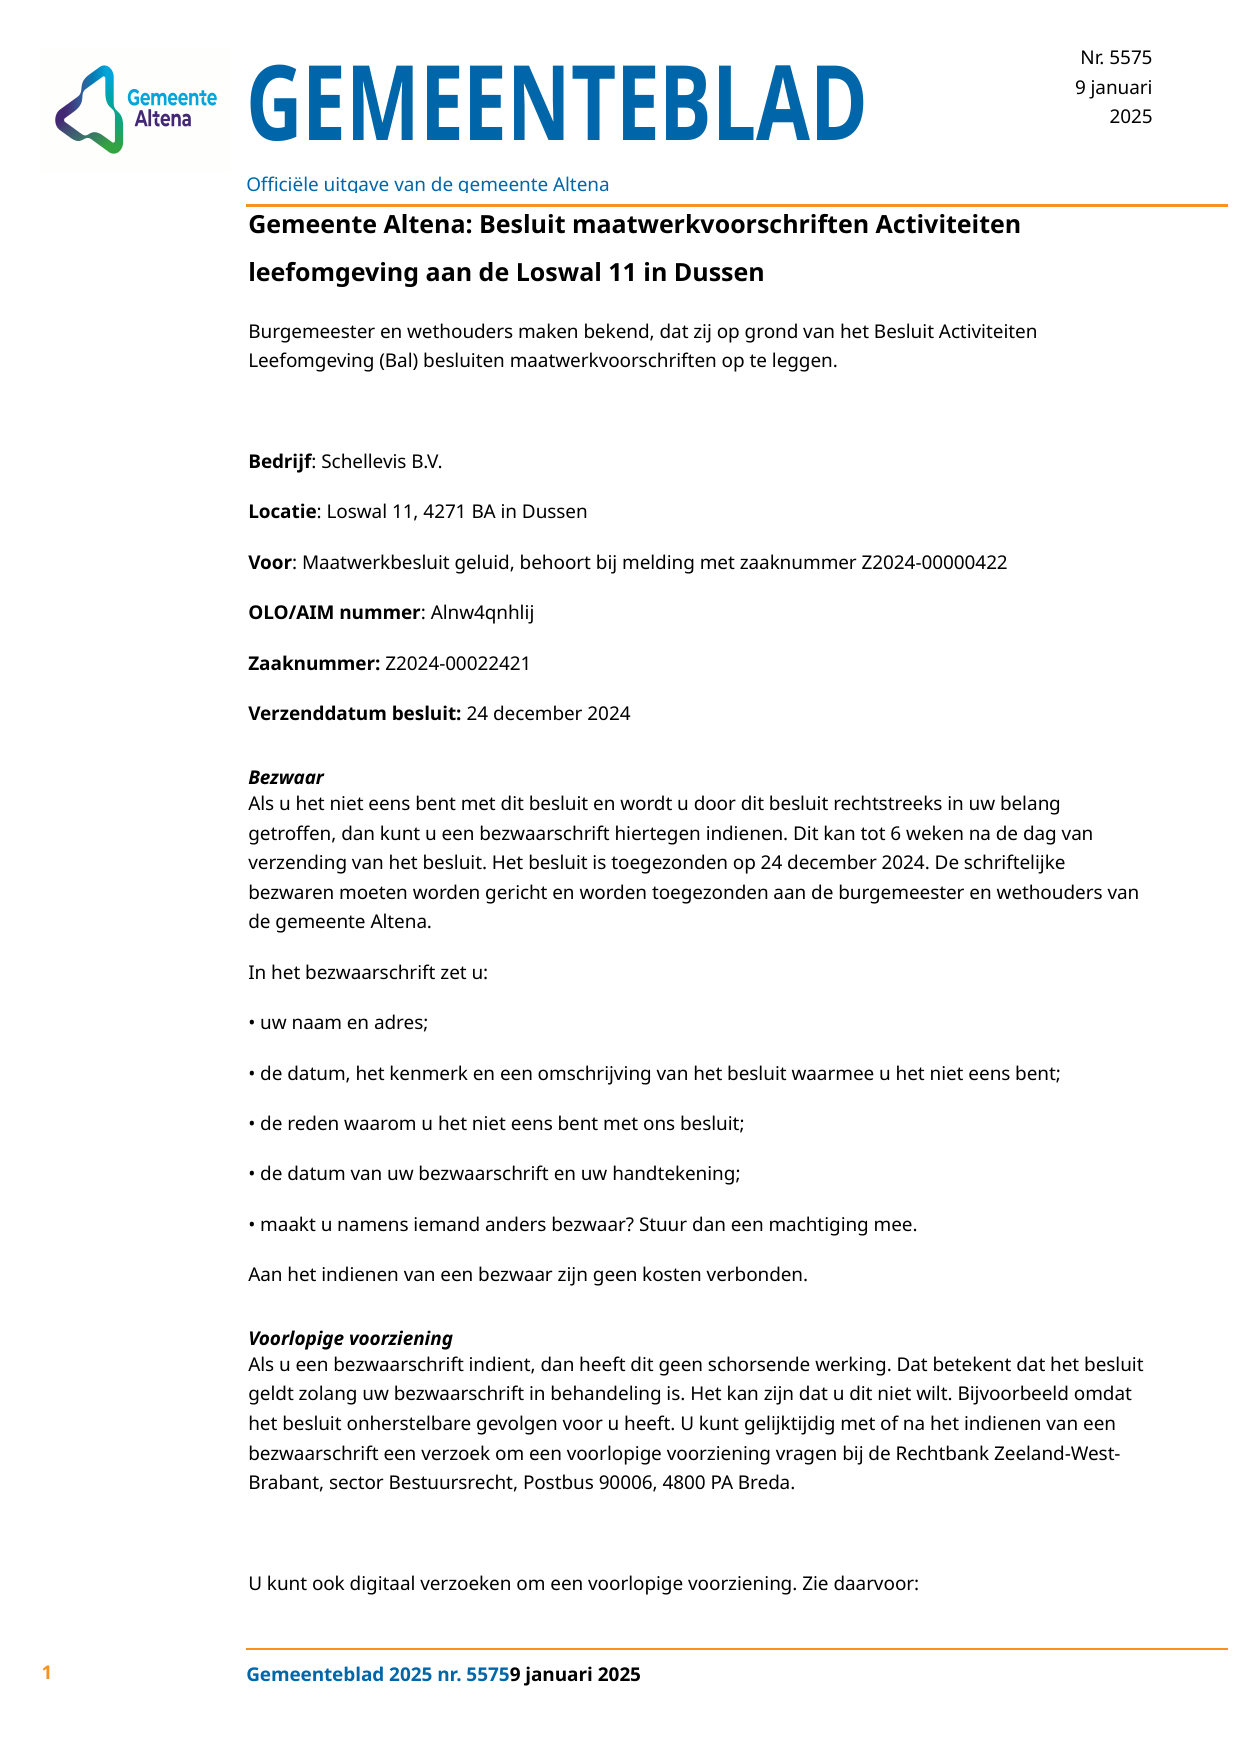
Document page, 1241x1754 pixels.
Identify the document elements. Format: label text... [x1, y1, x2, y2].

text Zaaknummer: Z2024-00022421 [248, 650, 1152, 676]
text Als u een bezwaarschrift indient, dan heeft dit geen schorsende werking. Dat betekent dat het besluit geldt zolang uw bezwaarschrift in behandeling is. Het kan zijn dat u dit niet wilt. Bijvoorbeeld omdat het besluit onherstelbare gevolgen voor u heeft. U kunt gelijktijdig met of na het indienen van een bezwaarschrift een verzoek om een voorlopige voorziening vragen bij de Rechtbank Zeeland-West-Brabant, sector Bestuursrecht, Postbus 90006, 4800 PA Breda. [248, 1351, 1152, 1495]
text Burgemeester en wethouders maken bekend, dat zij op grond van het Besluit Activiteiten Leefomgeving (Bal) besluiten maatwerkvoorschriften op te leggen. [248, 318, 1152, 373]
text Voorlopige voorziening [248, 1325, 1152, 1351]
text OLO/AIM nummer: Alnw4qnhlij [248, 599, 1152, 625]
text Voor: Maatwerkbesluit geluid, behoort bij melding met zaaknummer Z2024-00000422 [248, 549, 1152, 575]
text Bedrijf: Schellevis B.V. [248, 448, 1152, 474]
text • maakt u namens iemand anders bezwaar? Stuur dan een machtiging mee. [248, 1211, 1152, 1237]
picture [41, 47, 231, 172]
text Locatie: Loswal 11, 4271 BA in Dussen [248, 499, 1152, 524]
text Bezwaar [248, 764, 1152, 790]
text Als u het niet eens bent met dit besluit en wordt u door dit besluit rechtstreeks in uw belang getroffen, dan kunt u een bezwaarschrift hiertegen indienen. Dit kan tot 6 weken na de dag van verzending van het besluit. Het besluit is toegezonden op 24 december 2024. De schriftelijke bezwaren moeten worden gericht en worden toegezonden aan de burgemeester en wethouders van de gemeente Altena. [248, 790, 1152, 934]
text • de datum van uw bezwaarschrift en uw handtekening; [248, 1161, 1152, 1186]
text U kunt ook digitaal verzoeken om een voorlopige voorziening. Zie daarvoor: [248, 1570, 1152, 1596]
text • uw naam en adres; [248, 1009, 1152, 1035]
text Gemeente Altena: Besluit maatwerkvoorschriften Activiteiten leefomgeving aan de Loswal 11 in Dussen [248, 207, 1152, 288]
text • de datum, het kenmerk en een omschrijving van het besluit waarmee u het niet eens bent; [248, 1060, 1152, 1085]
text • de reden waarom u het niet eens bent met ons besluit; [248, 1110, 1152, 1136]
text Verzenddatum besluit: 24 december 2024 [248, 700, 1152, 726]
text In het bezwaarschrift zet u: [248, 959, 1152, 984]
text Aan het indienen van een bezwaar zijn geen kosten verbonden. [248, 1261, 1152, 1287]
